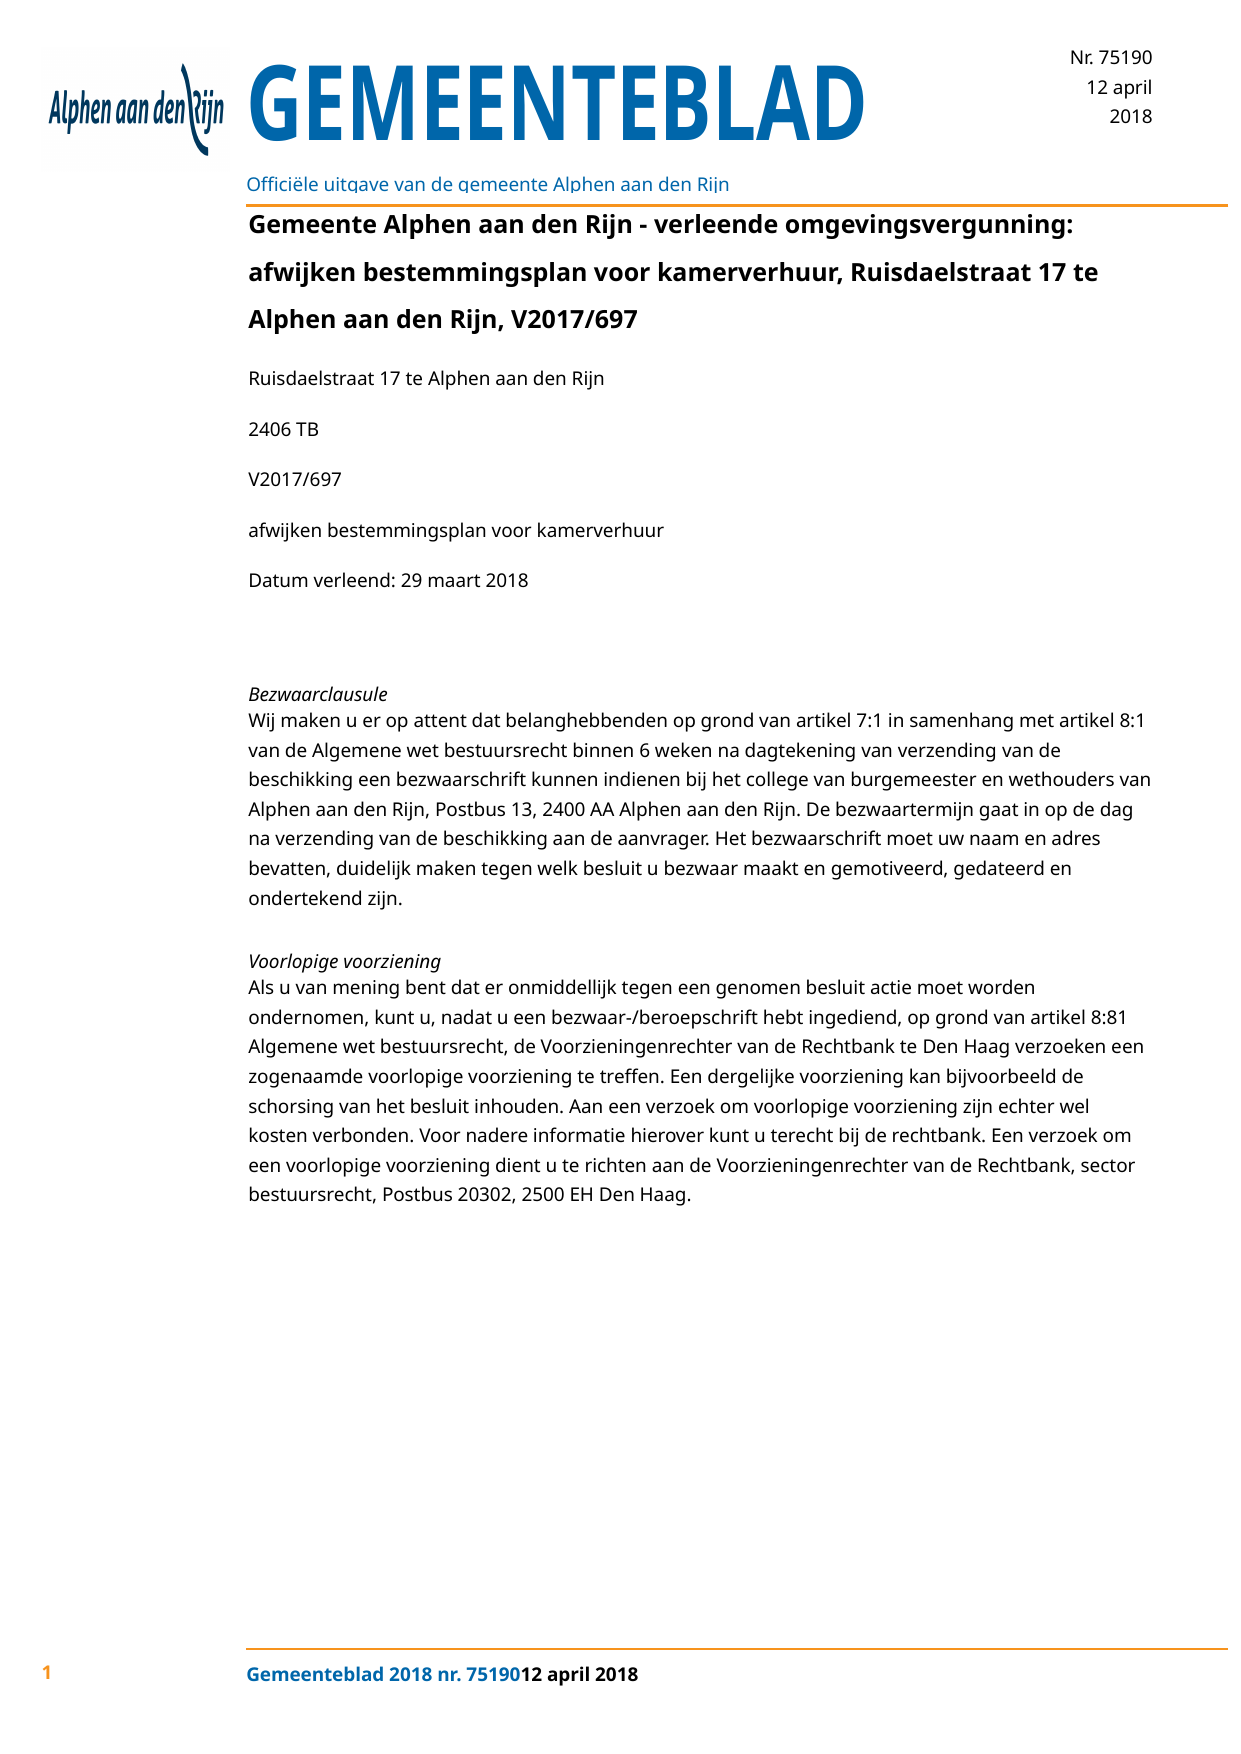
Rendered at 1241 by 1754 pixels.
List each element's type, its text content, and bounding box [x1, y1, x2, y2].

text Gemeente Alphen aan den Rijn - verleende omgevingsvergunning: afwijken bestemmingsplan voor kamerverhuur, Ruisdaelstraat 17 te Alphen aan den Rijn, V2017/697 [248, 207, 1152, 336]
text Wij maken u er op attent dat belanghebbenden op grond van artikel 7:1 in samenhang met artikel 8:1 van de Algemene wet bestuursrecht binnen 6 weken na dagtekening van verzending van de beschikking een bezwaarschrift kunnen indienen bij het college van burgemeester en wethouders van Alphen aan den Rijn, Postbus 13, 2400 AA Alphen aan den Rijn. De bezwaartermijn gaat in op de dag na verzending van de beschikking aan de aanvrager. Het bezwaarschrift moet uw naam en adres bevatten, duidelijk maken tegen welk besluit u bezwaar maakt en gemotiveerd, gedateerd en ondertekend zijn. [248, 707, 1152, 911]
text 2406 TB [248, 416, 1152, 442]
text Ruisdaelstraat 17 te Alphen aan den Rijn [248, 366, 1152, 391]
text Datum verleend: 29 maart 2018 [248, 567, 1152, 593]
text afwijken bestemmingsplan voor kamerverhuur [248, 517, 1152, 542]
text Voorlopige voorziening [248, 949, 1152, 974]
picture [41, 47, 231, 172]
text Als u van mening bent dat er onmiddellijk tegen een genomen besluit actie moet worden ondernomen, kunt u, nadat u een bezwaar-/beroepschrift hebt ingediend, op grond van artikel 8:81 Algemene wet bestuursrecht, de Voorzieningenrechter van de Rechtbank te Den Haag verzoeken een zogenaamde voorlopige voorziening te treffen. Een dergelijke voorziening kan bijvoorbeeld de schorsing van het besluit inhouden. Aan een verzoek om voorlopige voorziening zijn echter wel kosten verbonden. Voor nadere informatie hierover kunt u terecht bij de rechtbank. Een verzoek om een voorlopige voorziening dient u te richten aan de Voorzieningenrechter van de Rechtbank, sector bestuursrecht, Postbus 20302, 2500 EH Den Haag. [248, 974, 1152, 1207]
text Bezwaarclausule [248, 682, 1152, 707]
text V2017/697 [248, 466, 1152, 492]
